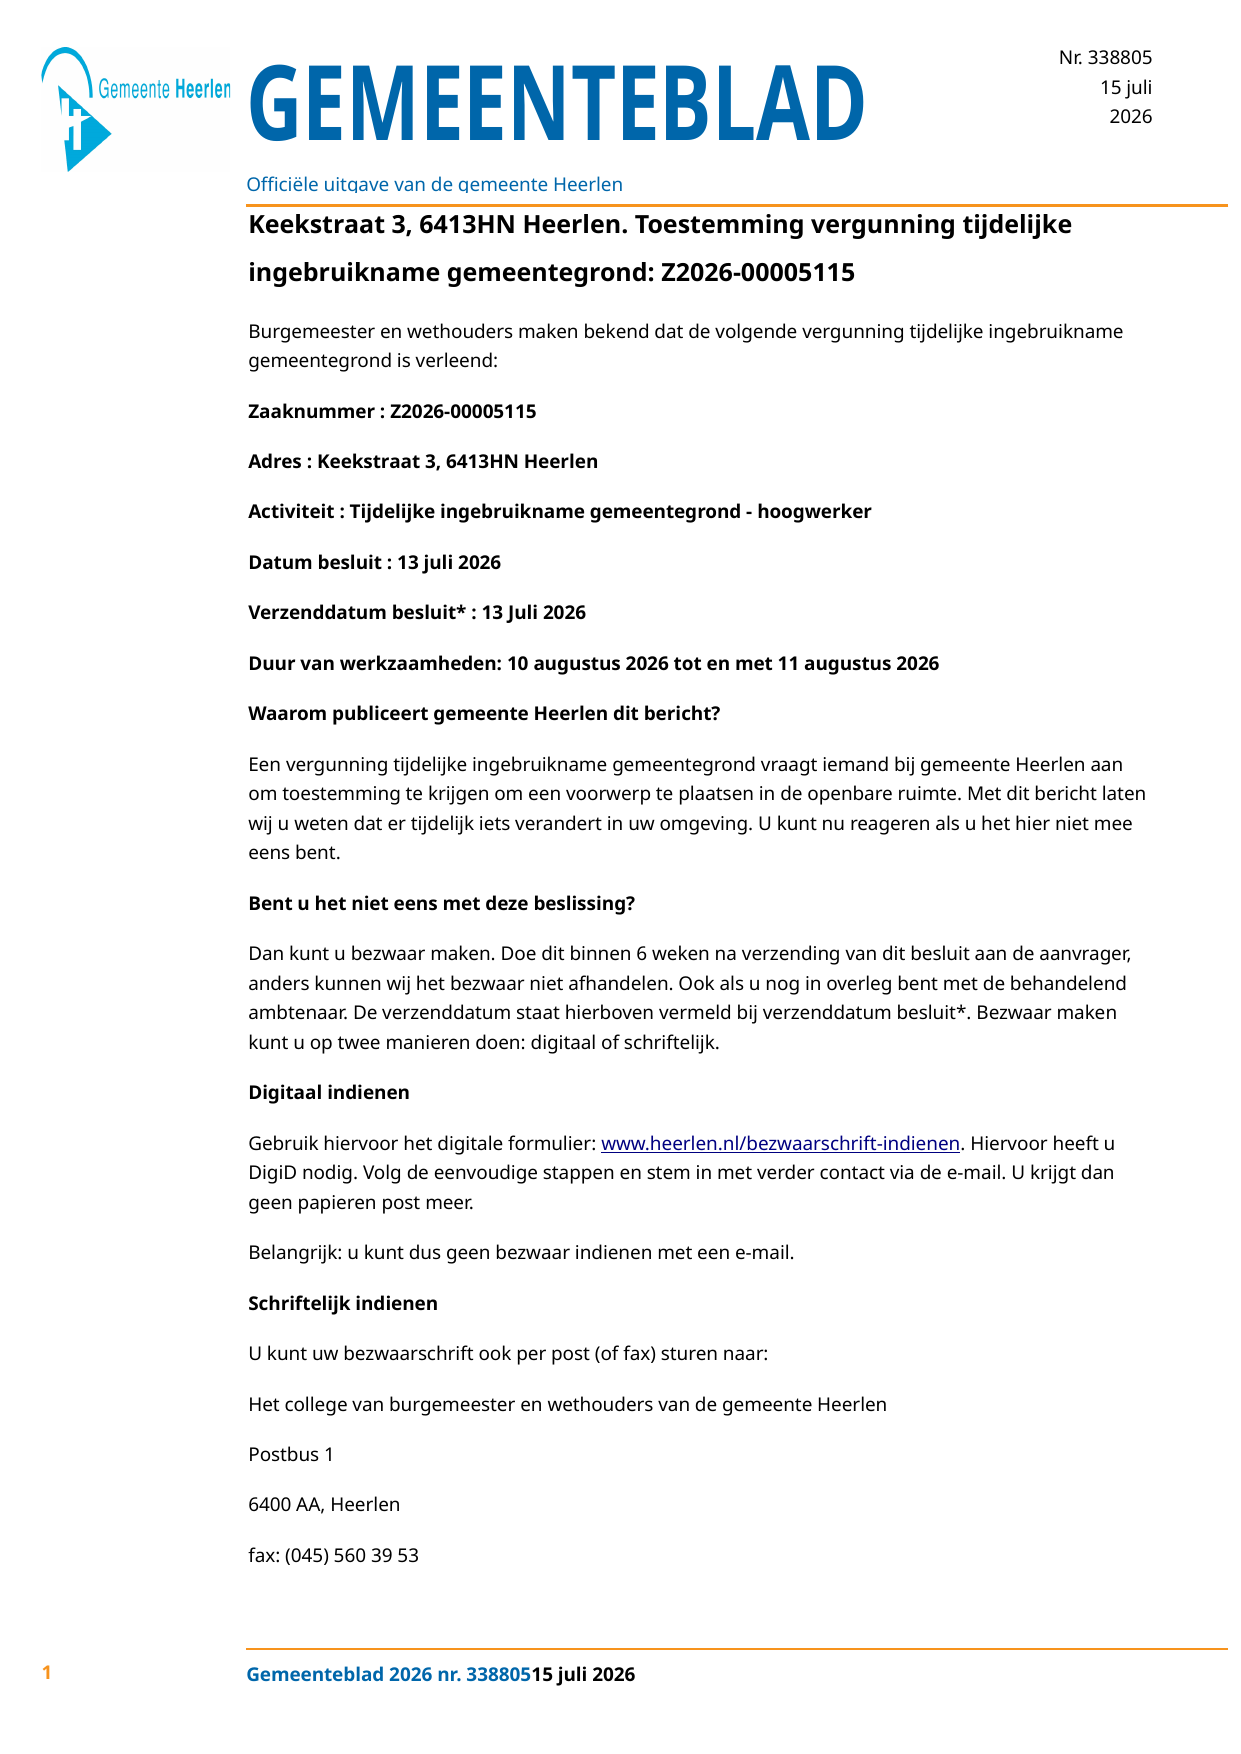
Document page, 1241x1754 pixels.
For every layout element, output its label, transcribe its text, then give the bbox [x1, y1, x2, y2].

text fax: (045) 560 39 53 [248, 1542, 1152, 1568]
text Dan kunt u bezwaar maken. Doe dit binnen 6 weken na verzending van dit besluit aan de aanvrager, anders kunnen wij het bezwaar niet afhandelen. Ook als u nog in overleg bent met de behandelend ambtenaar. De verzenddatum staat hierboven vermeld bij verzenddatum besluit*. Bezwaar maken kunt u op twee manieren doen: digitaal of schriftelijk. [248, 940, 1152, 1055]
text Activiteit : Tijdelijke ingebruikname gemeentegrond - hoogwerker [248, 499, 1152, 524]
text Waarom publiceert gemeente Heerlen dit bericht? [248, 700, 1152, 726]
text 6400 AA, Heerlen [248, 1492, 1152, 1517]
text Postbus 1 [248, 1441, 1152, 1467]
text Keekstraat 3, 6413HN Heerlen. Toestemming vergunning tijdelijke ingebruikname gemeentegrond: Z2026-00005115 [248, 207, 1152, 288]
text Het college van burgemeester en wethouders van de gemeente Heerlen [248, 1391, 1152, 1417]
text Verzenddatum besluit* : 13 Juli 2026 [248, 599, 1152, 625]
text Datum besluit : 13 juli 2026 [248, 549, 1152, 575]
text Gebruik hiervoor het digitale formulier: www.heerlen.nl/bezwaarschrift-indienen. Hiervoor heeft u DigiD nodig. Volg de eenvoudige stappen en stem in met verder contact via de e-mail. U krijgt dan geen papieren post meer. [248, 1130, 1152, 1215]
text Bent u het niet eens met deze beslissing? [248, 890, 1152, 916]
text Belangrijk: u kunt dus geen bezwaar indienen met een e-mail. [248, 1239, 1152, 1265]
picture [41, 47, 231, 172]
text Burgemeester en wethouders maken bekend dat de volgende vergunning tijdelijke ingebruikname gemeentegrond is verleend: [248, 318, 1152, 373]
text Digitaal indienen [248, 1079, 1152, 1105]
text Adres : Keekstraat 3, 6413HN Heerlen [248, 448, 1152, 474]
text Zaaknummer : Z2026-00005115 [248, 398, 1152, 424]
picture [41, 47, 59, 70]
text U kunt uw bezwaarschrift ook per post (of fax) sturen naar: [248, 1340, 1152, 1366]
text Schriftelijk indienen [248, 1290, 1152, 1316]
text Duur van werkzaamheden: 10 augustus 2026 tot en met 11 augustus 2026 [248, 650, 1152, 676]
text Een vergunning tijdelijke ingebruikname gemeentegrond vraagt iemand bij gemeente Heerlen aan om toestemming te krijgen om een voorwerp te plaatsen in de openbare ruimte. Met dit bericht laten wij u weten dat er tijdelijk iets verandert in uw omgeving. U kunt nu reageren als u het hier niet mee eens bent. [248, 751, 1152, 865]
